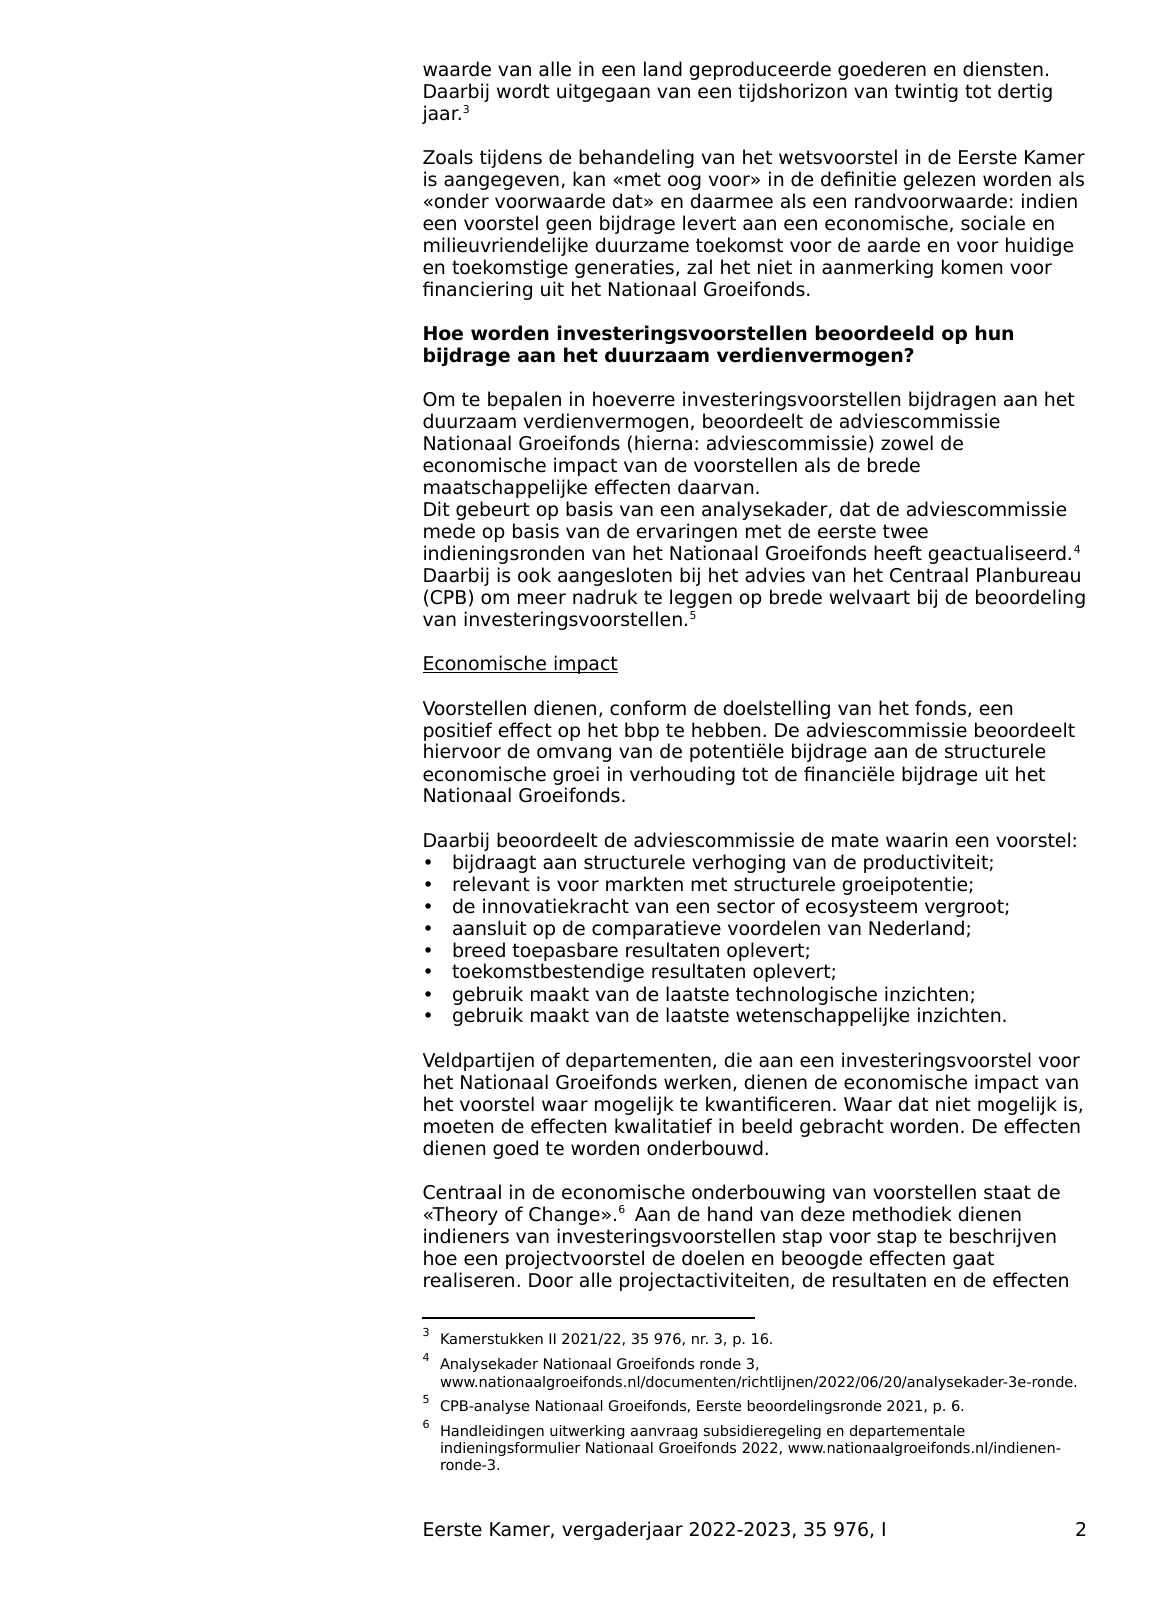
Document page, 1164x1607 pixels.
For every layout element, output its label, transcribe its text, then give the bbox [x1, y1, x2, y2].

subtitle Hoe worden investeringsvoorstellen beoordeeld op hun bijdrage aan het duurzaam verdienvermogen? [422, 323, 1087, 367]
text Om te bepalen in hoeverre investeringsvoorstellen bijdragen aan het duurzaam verdienvermogen, beoordeelt de adviescommissie Nationaal Groeifonds (hierna: adviescommissie) zowel de economische impact van de voorstellen als de brede maatschappelijke effecten daarvan. [422, 389, 1087, 499]
text Voorstellen dienen, conform de doelstelling van het fonds, een positief effect op het bbp te hebben. De adviescommissie beoordeelt hiervoor de omvang van de potentiële bijdrage aan de structurele economische groei in verhouding tot de financiële bijdrage uit het Nationaal Groeifonds. [422, 697, 1087, 807]
text • aansluit op de comparatieve voordelen van Nederland; [422, 917, 1087, 939]
text Kamerstukken II 2021/22, 35 976, nr. 3, p. 16. [422, 1327, 1087, 1349]
text Handleidingen uitwerking aanvraag subsidieregeling en departementale indieningsformulier Nationaal Groeifonds 2022, www.nationaalgroeifonds.nl/indienen-ronde-3. [422, 1418, 1087, 1474]
text • de innovatiekracht van een sector of ecosysteem vergroot; [422, 896, 1087, 917]
text waarde van alle in een land geproduceerde goederen en diensten. Daarbij wordt uitgegaan van een tijdshorizon van twintig tot dertig jaar. [422, 59, 1087, 125]
text • breed toepasbare resultaten oplevert; [422, 939, 1087, 961]
text Veldpartijen of departementen, die aan een investeringsvoorstel voor het Nationaal Groeifonds werken, dienen de economische impact van het voorstel waar mogelijk te kwantificeren. Waar dat niet mogelijk is, moeten de effecten kwalitatief in beeld gebracht worden. De effecten dienen goed te worden onderbouwd. [422, 1049, 1087, 1159]
text • gebruik maakt van de laatste technologische inzichten; [422, 983, 1087, 1005]
text Centraal in de economische onderbouwing van voorstellen staat de «Theory of Change». Aan de hand van deze methodiek dienen indieners van investeringsvoorstellen stap voor stap te beschrijven hoe een projectvoorstel de doelen en beoogde effecten gaat realiseren. Door alle projectactiviteiten, de resultaten en de effecten [422, 1182, 1087, 1292]
text • toekomstbestendige resultaten oplevert; [422, 961, 1087, 983]
text Zoals tijdens de behandeling van het wetsvoorstel in de Eerste Kamer is aangegeven, kan «met oog voor» in de definitie gelezen worden als «onder voorwaarde dat» en daarmee als een randvoorwaarde: indien een voorstel geen bijdrage levert aan een economische, sociale en milieuvriendelijke duurzame toekomst voor de aarde en voor huidige en toekomstige generaties, zal het niet in aanmerking komen voor financiering uit het Nationaal Groeifonds. [422, 147, 1087, 301]
text • bijdraagt aan structurele verhoging van de productiviteit; [422, 852, 1087, 873]
text CPB-analyse Nationaal Groeifonds, Eerste beoordelingsronde 2021, p. 6. [422, 1393, 1087, 1416]
text • relevant is voor markten met structurele groeipotentie; [422, 873, 1087, 896]
text • gebruik maakt van de laatste wetenschappelijke inzichten. [422, 1005, 1087, 1027]
text Daarbij beoordeelt de adviescommissie de mate waarin een voorstel: [422, 829, 1087, 852]
text Analysekader Nationaal Groeifonds ronde 3, www.nationaalgroeifonds.nl/documenten/richtlijnen/2022/06/20/analysekader-3e-ronde. [422, 1352, 1087, 1391]
text Dit gebeurt op basis van een analysekader, dat de adviescommissie mede op basis van de ervaringen met de eerste twee indieningsronden van het Nationaal Groeifonds heeft geactualiseerd. Daarbij is ook aangesloten bij het advies van het Centraal Planbureau (CPB) om meer nadruk te leggen op brede welvaart bij de beoordeling van investeringsvoorstellen. [422, 499, 1087, 631]
subtitle Economische impact [422, 653, 1087, 675]
